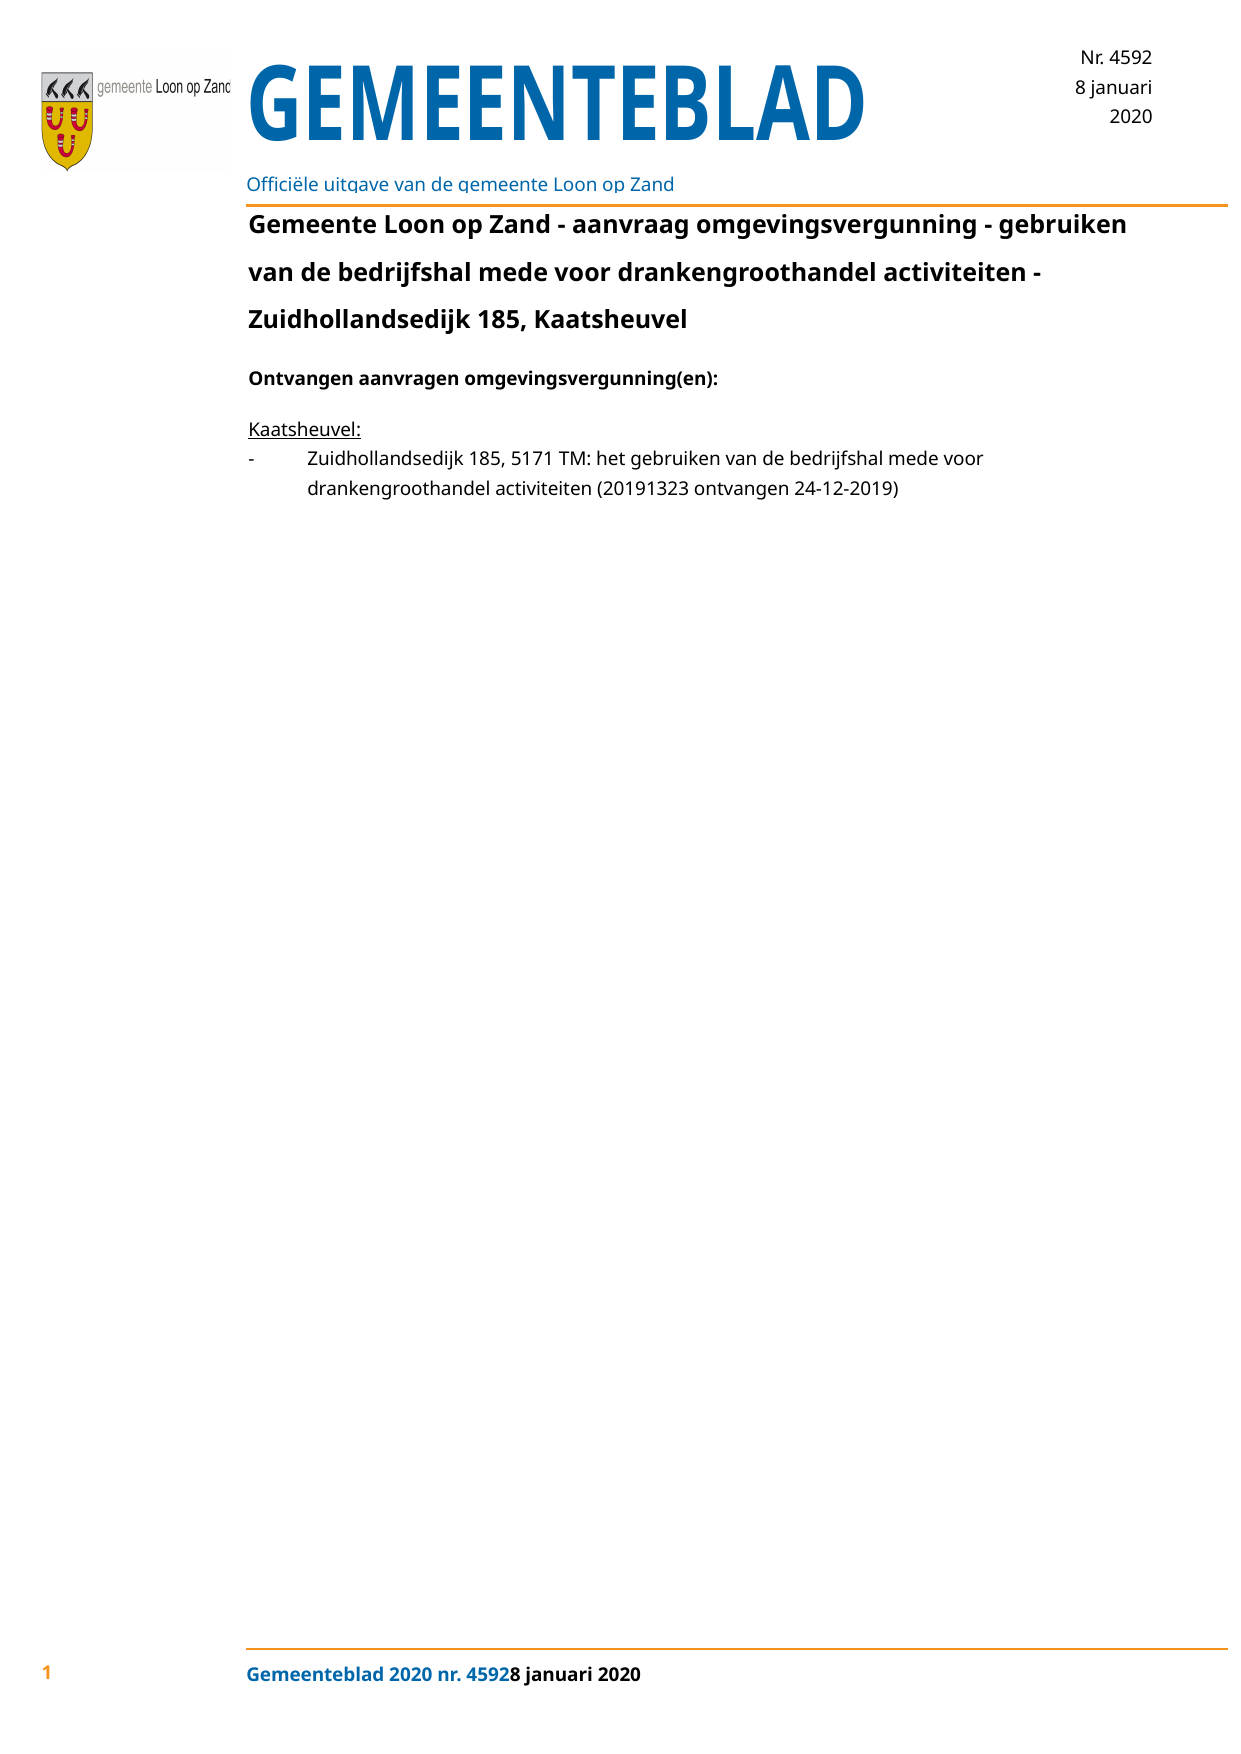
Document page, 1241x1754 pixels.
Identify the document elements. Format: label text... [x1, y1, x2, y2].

text Ontvangen aanvragen omgevingsvergunning(en): [248, 366, 1152, 391]
list Zuidhollandsedijk 185, 5171 TM: het gebruiken van de bedrijfshal mede voor drankengroothandel activiteiten (20191323 ontvangen 24-12-2019) [248, 446, 1152, 501]
text Kaatsheuvel: [248, 416, 1152, 442]
picture [41, 47, 231, 172]
text Gemeente Loon op Zand - aanvraag omgevingsvergunning - gebruiken van de bedrijfshal mede voor drankengroothandel activiteiten - Zuidhollandsedijk 185, Kaatsheuvel [248, 207, 1152, 336]
